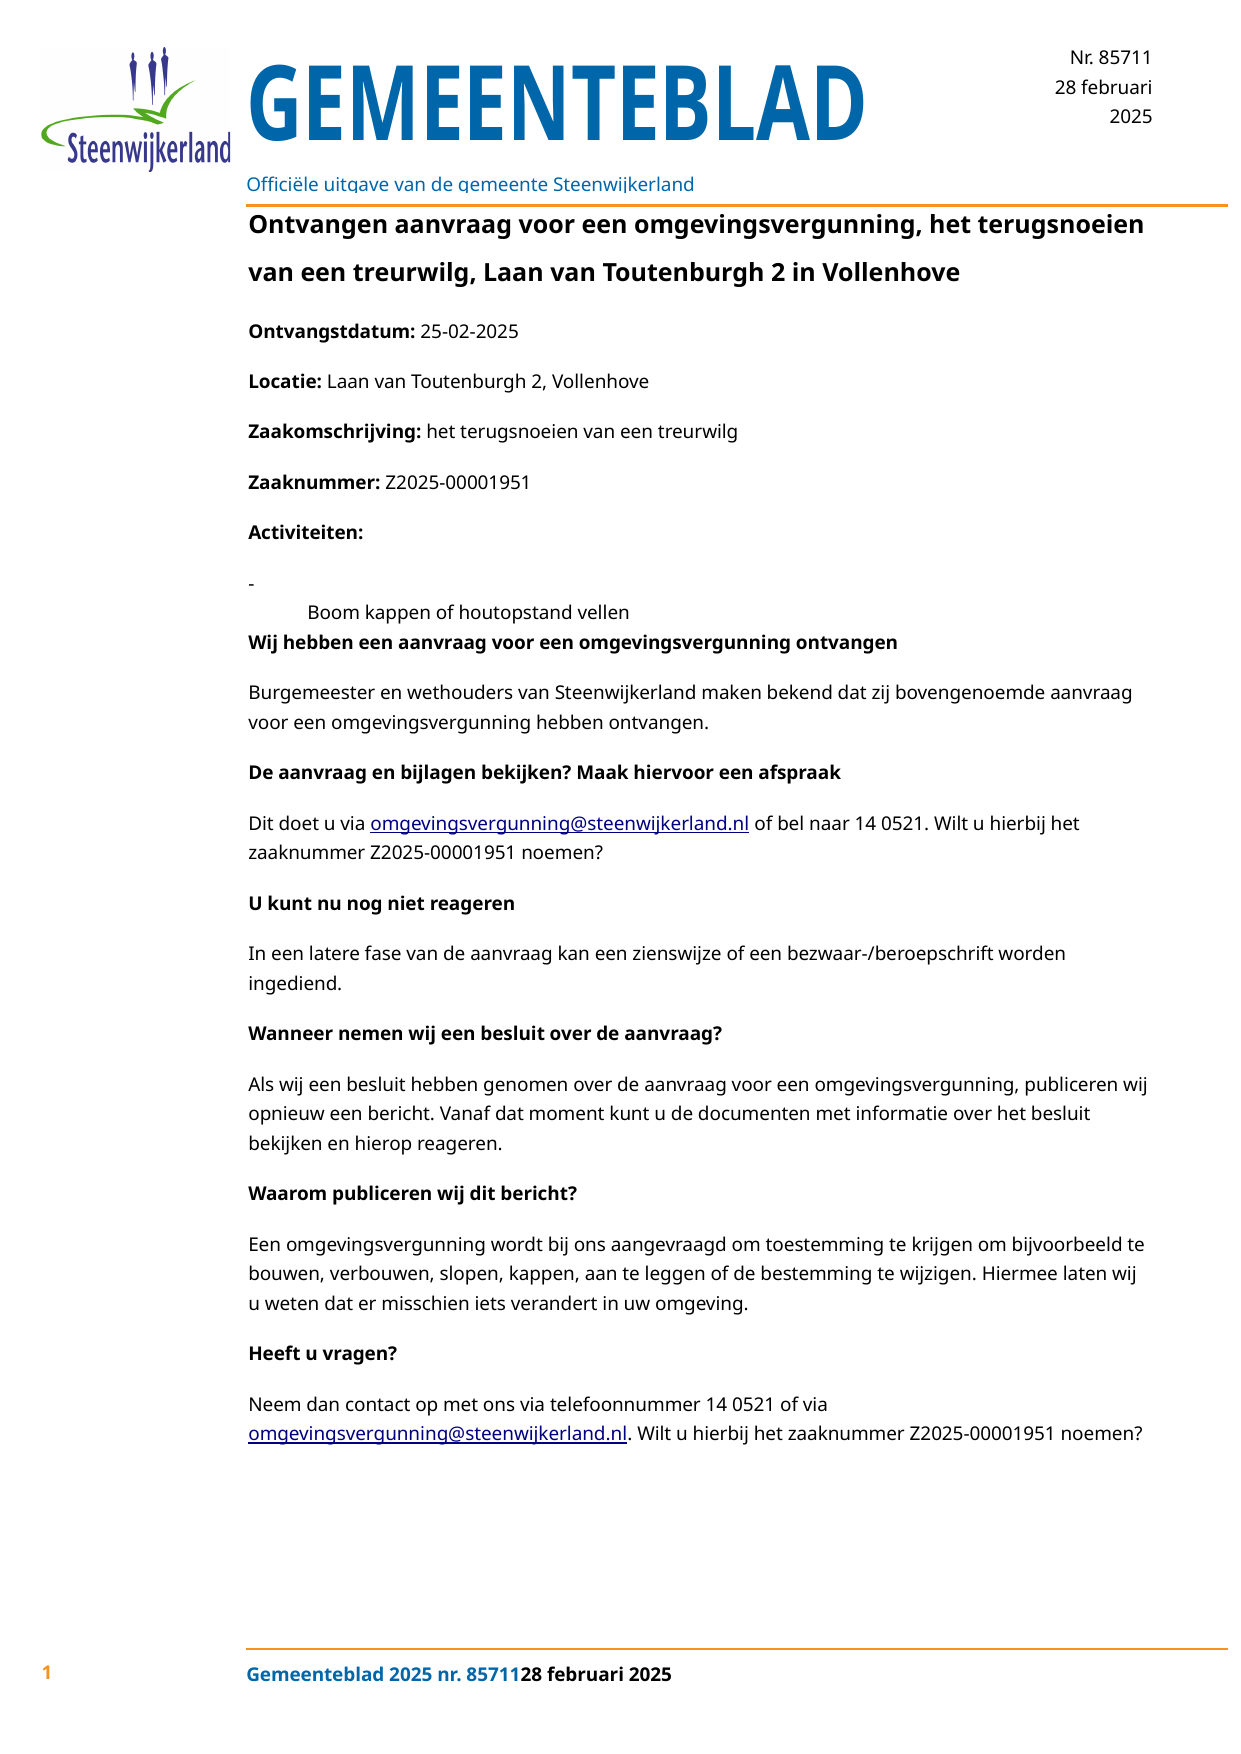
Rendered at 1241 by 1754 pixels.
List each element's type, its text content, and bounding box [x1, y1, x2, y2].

text In een latere fase van de aanvraag kan een zienswijze of een bezwaar-/beroepschrift worden ingediend. [248, 940, 1152, 996]
text Locatie: Laan van Toutenburgh 2, Vollenhove [248, 368, 1152, 394]
text Zaaknummer: Z2025-00001951 [248, 469, 1152, 495]
text De aanvraag en bijlagen bekijken? Maak hiervoor een afspraak [248, 759, 1152, 785]
text Ontvangen aanvraag voor een omgevingsvergunning, het terugsnoeien van een treurwilg, Laan van Toutenburgh 2 in Vollenhove [248, 207, 1152, 288]
text Wij hebben een aanvraag voor een omgevingsvergunning ontvangen [248, 629, 1152, 655]
picture [41, 47, 231, 172]
text Burgemeester en wethouders van Steenwijkerland maken bekend dat zij bovengenoemde aanvraag voor een omgevingsvergunning hebben ontvangen. [248, 679, 1152, 735]
text Heeft u vragen? [248, 1340, 1152, 1366]
text Een omgevingsvergunning wordt bij ons aangevraagd om toestemming te krijgen om bijvoorbeeld te bouwen, verbouwen, slopen, kappen, aan te leggen of de bestemming te wijzigen. Hiermee laten wij u weten dat er misschien iets verandert in uw omgeving. [248, 1231, 1152, 1316]
text Ontvangstdatum: 25-02-2025 [248, 318, 1152, 344]
text Activiteiten: [248, 519, 1152, 545]
text Zaakomschrijving: het terugsnoeien van een treurwilg [248, 419, 1152, 444]
text Waarom publiceren wij dit bericht? [248, 1180, 1152, 1206]
text Neem dan contact op met ons via telefoonnummer 14 0521 of via omgevingsvergunning@steenwijkerland.nl. Wilt u hierbij het zaaknummer Z2025-00001951 noemen? [248, 1391, 1152, 1446]
text Dit doet u via omgevingsvergunning@steenwijkerland.nl of bel naar 14 0521. Wilt u hierbij het zaaknummer Z2025-00001951 noemen? [248, 810, 1152, 865]
text U kunt nu nog niet reageren [248, 890, 1152, 916]
list Boom kappen of houtopstand vellen [248, 599, 1152, 625]
text Als wij een besluit hebben genomen over de aanvraag voor een omgevingsvergunning, publiceren wij opnieuw een bericht. Vanaf dat moment kunt u de documenten met informatie over het besluit bekijken en hierop reageren. [248, 1071, 1152, 1156]
text Wanneer nemen wij een besluit over de aanvraag? [248, 1020, 1152, 1046]
